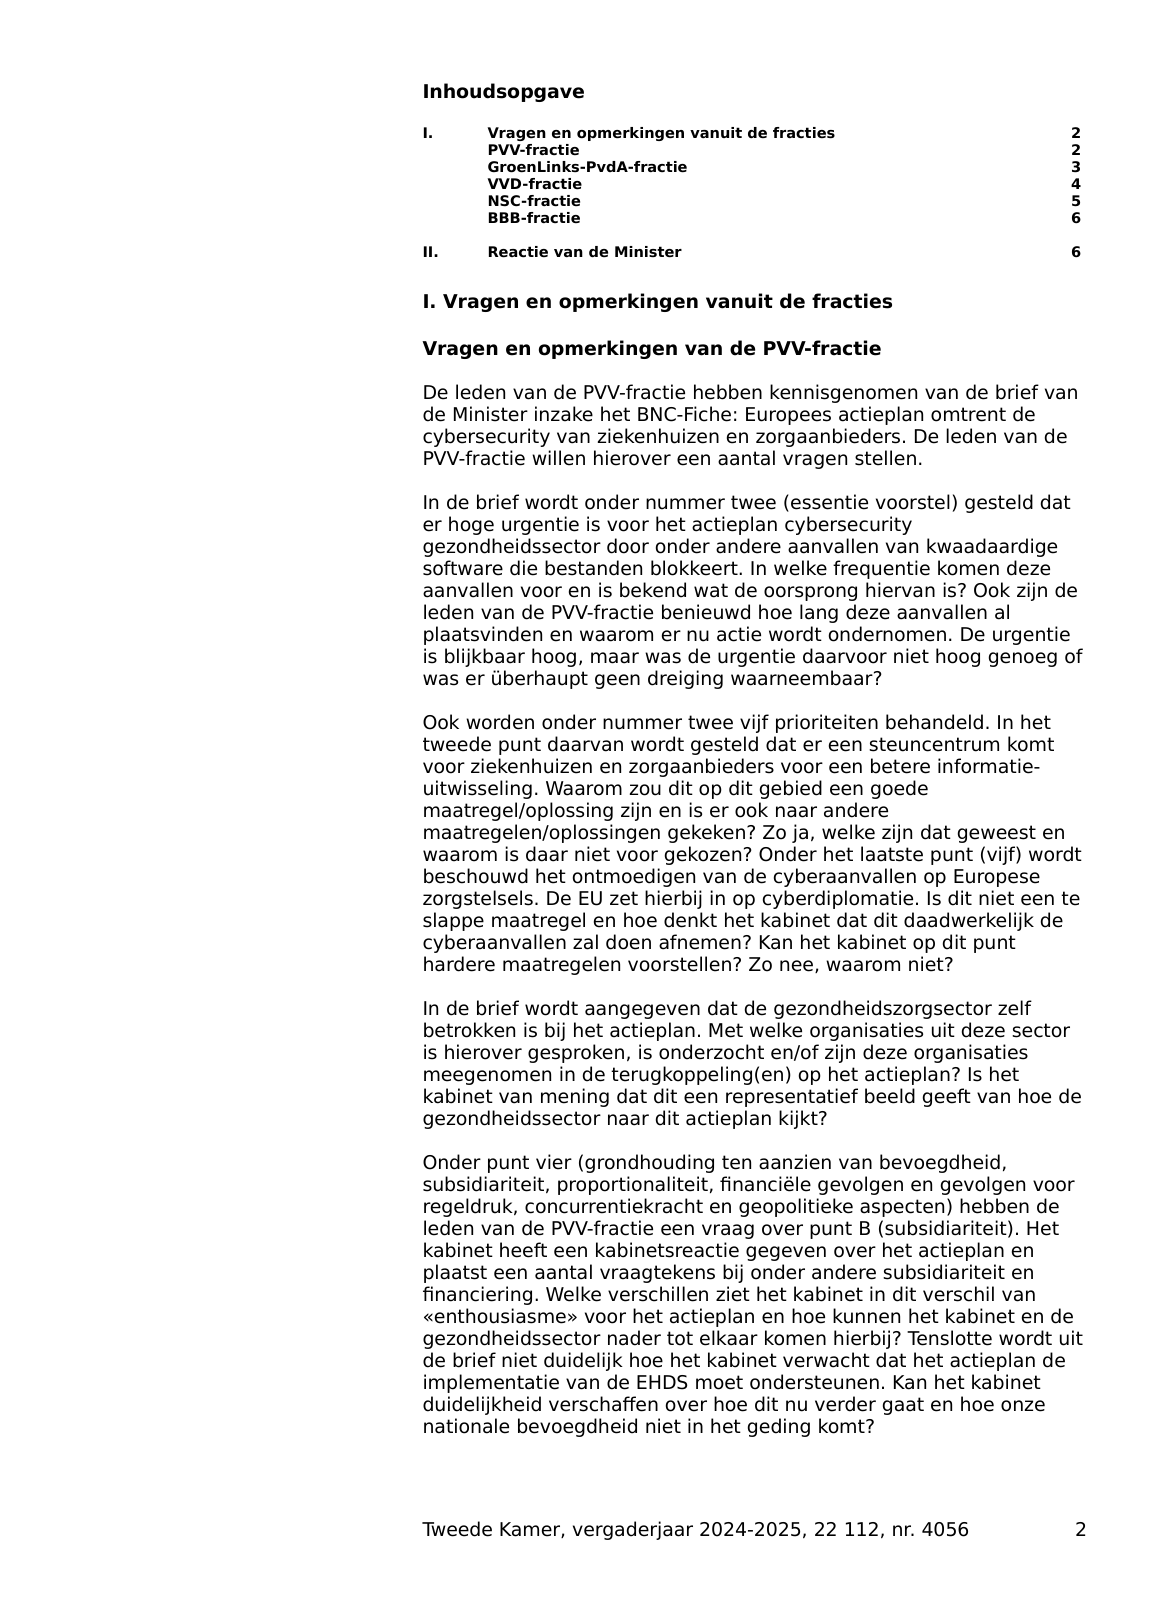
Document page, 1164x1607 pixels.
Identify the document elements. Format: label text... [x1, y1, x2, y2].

table_header 2 [1013, 125, 1087, 142]
table_cell GroenLinks-PvdA-fractie [481, 159, 1013, 176]
subtitle Vragen en opmerkingen van de PVV-fractie [422, 338, 1087, 360]
text Onder punt vier (grondhouding ten aanzien van bevoegdheid, subsidiariteit, proportionaliteit, financiële gevolgen en gevolgen voor regeldruk, concurrentiekracht en geopolitieke aspecten) hebben de leden van de PVV-fractie een vraag over punt B (subsidiariteit). Het kabinet heeft een kabinetsreactie gegeven over het actieplan en plaatst een aantal vraagtekens bij onder andere subsidiariteit en financiering. Welke verschillen ziet het kabinet in dit verschil van «enthousiasme» voor het actieplan en hoe kunnen het kabinet en de gezondheidssector nader tot elkaar komen hierbij? Tenslotte wordt uit de brief niet duidelijk hoe het kabinet verwacht dat het actieplan de implementatie van de EHDS moet ondersteunen. Kan het kabinet duidelijkheid verschaffen over hoe dit nu verder gaat en hoe onze nationale bevoegdheid niet in het geding komt? [422, 1152, 1087, 1438]
table_cell Reactie van de Minister [481, 244, 1013, 261]
table_cell BBB-fractie [481, 210, 1013, 227]
table_cell 2 [1013, 142, 1087, 159]
table_cell 5 [1013, 193, 1087, 210]
table_cell VVD-fractie [481, 176, 1013, 193]
table_cell 6 [1013, 210, 1087, 227]
table_cell [422, 227, 481, 244]
subtitle I. Vragen en opmerkingen vanuit de fracties [422, 291, 1087, 313]
table_cell 3 [1013, 159, 1087, 176]
table_cell [422, 159, 481, 176]
table_cell 6 [1013, 244, 1087, 261]
table_cell [481, 227, 1013, 244]
table_cell II. [422, 244, 481, 261]
text In de brief wordt onder nummer twee (essentie voorstel) gesteld dat er hoge urgentie is voor het actieplan cybersecurity gezondheidssector door onder andere aanvallen van kwaadaardige software die bestanden blokkeert. In welke frequentie komen deze aanvallen voor en is bekend wat de oorsprong hiervan is? Ook zijn de leden van de PVV-fractie benieuwd hoe lang deze aanvallen al plaatsvinden en waarom er nu actie wordt ondernomen. De urgentie is blijkbaar hoog, maar was de urgentie daarvoor niet hoog genoeg of was er überhaupt geen dreiging waarneembaar? [422, 492, 1087, 690]
table_header Vragen en opmerkingen vanuit de fracties [481, 125, 1013, 142]
text In de brief wordt aangegeven dat de gezondheidszorgsector zelf betrokken is bij het actieplan. Met welke organisaties uit deze sector is hierover gesproken, is onderzocht en/of zijn deze organisaties meegenomen in de terugkoppeling(en) op het actieplan? Is het kabinet van mening dat dit een representatief beeld geeft van hoe de gezondheidssector naar dit actieplan kijkt? [422, 998, 1087, 1130]
table_cell PVV-fractie [481, 142, 1013, 159]
table_cell NSC-fractie [481, 193, 1013, 210]
table_cell [422, 176, 481, 193]
table_cell [422, 193, 481, 210]
table_cell 4 [1013, 176, 1087, 193]
table_cell [1013, 227, 1087, 244]
text De leden van de PVV-fractie hebben kennisgenomen van de brief van de Minister inzake het BNC-Fiche: Europees actieplan omtrent de cybersecurity van ziekenhuizen en zorgaanbieders. De leden van de PVV-fractie willen hierover een aantal vragen stellen. [422, 382, 1087, 470]
table_header I. [422, 125, 481, 142]
table_cell [422, 142, 481, 159]
text Ook worden onder nummer twee vijf prioriteiten behandeld. In het tweede punt daarvan wordt gesteld dat er een steuncentrum komt voor ziekenhuizen en zorgaanbieders voor een betere informatie-uitwisseling. Waarom zou dit op dit gebied een goede maatregel/oplossing zijn en is er ook naar andere maatregelen/oplossingen gekeken? Zo ja, welke zijn dat geweest en waarom is daar niet voor gekozen? Onder het laatste punt (vijf) wordt beschouwd het ontmoedigen van de cyberaanvallen op Europese zorgstelsels. De EU zet hierbij in op cyberdiplomatie. Is dit niet een te slappe maatregel en hoe denkt het kabinet dat dit daadwerkelijk de cyberaanvallen zal doen afnemen? Kan het kabinet op dit punt hardere maatregelen voorstellen? Zo nee, waarom niet? [422, 712, 1087, 976]
table_cell [422, 210, 481, 227]
subtitle Inhoudsopgave [422, 81, 1087, 103]
